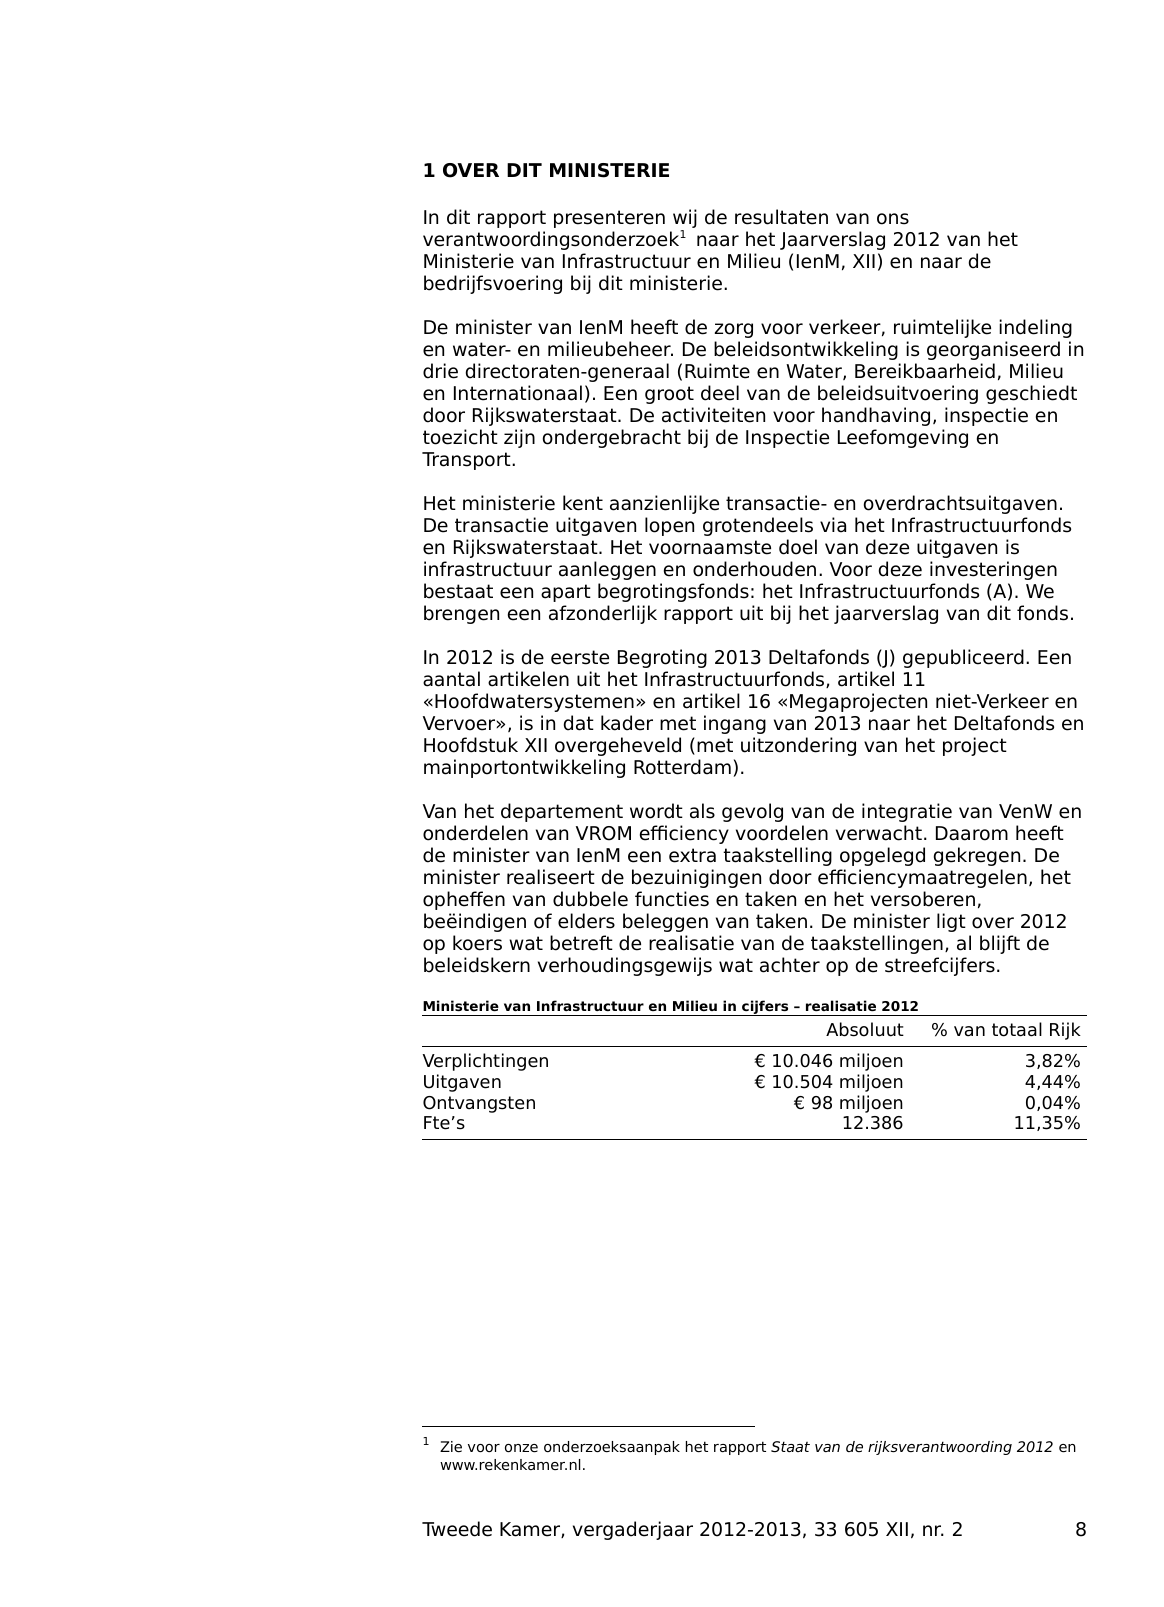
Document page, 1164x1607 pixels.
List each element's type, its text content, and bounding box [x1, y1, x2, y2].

table_cell Ontvangsten [422, 1093, 732, 1113]
table_cell 0,04% [910, 1093, 1087, 1113]
table_header Ministerie van Infrastructuur en Milieu in cijfers – realisatie 2012 [422, 999, 1087, 1014]
text Het ministerie kent aanzienlijke transactie- en overdrachtsuitgaven. De transactie uitgaven lopen grotendeels via het Infrastructuurfonds en Rijkswaterstaat. Het voornaamste doel van deze uitgaven is infrastructuur aanleggen en onderhouden. Voor deze investeringen bestaat een apart begrotingsfonds: het Infrastructuurfonds (A). We brengen een afzonderlijk rapport uit bij het jaarverslag van dit fonds. [422, 493, 1087, 625]
table_cell Fte’s [422, 1113, 732, 1138]
table_cell % van totaal Rijk [910, 1016, 1087, 1046]
text Van het departement wordt als gevolg van de integratie van VenW en onderdelen van VROM efficiency voordelen verwacht. Daarom heeft de minister van IenM een extra taakstelling opgelegd gekregen. De minister realiseert de bezuinigingen door efficiencymaatregelen, het opheffen van dubbele functies en taken en het versoberen, beëindigen of elders beleggen van taken. De minister ligt over 2012 op koers wat betreft de realisatie van de taakstellingen, al blijft de beleidskern verhoudingsgewijs wat achter op de streefcijfers. [422, 801, 1087, 977]
table_cell 12.386 [732, 1113, 909, 1138]
subtitle 1 OVER DIT MINISTERIE [422, 160, 1087, 182]
table_cell 11,35% [910, 1113, 1087, 1138]
text In 2012 is de eerste Begroting 2013 Deltafonds (J) gepubliceerd. Een aantal artikelen uit het Infrastructuurfonds, artikel 11 «Hoofdwatersystemen» en artikel 16 «Megaprojecten niet-Verkeer en Vervoer», is in dat kader met ingang van 2013 naar het Deltafonds en Hoofdstuk XII overgeheveld (met uitzondering van het project mainportontwikkeling Rotterdam). [422, 647, 1087, 779]
table_cell Uitgaven [422, 1072, 732, 1093]
text Zie voor onze onderzoeksaanpak het rapport Staat van de rijksverantwoording 2012 en www.rekenkamer.nl. [422, 1435, 1087, 1474]
table_cell € 10.504 miljoen [732, 1072, 909, 1093]
table_cell Verplichtingen [422, 1047, 732, 1072]
table_cell € 98 miljoen [732, 1093, 909, 1113]
table_cell € 10.046 miljoen [732, 1047, 909, 1072]
table_cell [422, 1016, 732, 1046]
text In dit rapport presenteren wij de resultaten van ons verantwoordingsonderzoek naar het Jaarverslag 2012 van het Ministerie van Infrastructuur en Milieu (IenM, XII) en naar de bedrijfsvoering bij dit ministerie. [422, 207, 1087, 295]
table_cell 3,82% [910, 1047, 1087, 1072]
table_cell 4,44% [910, 1072, 1087, 1093]
text De minister van IenM heeft de zorg voor verkeer, ruimtelijke indeling en water- en milieubeheer. De beleidsontwikkeling is georganiseerd in drie directoraten-generaal (Ruimte en Water, Bereikbaarheid, Milieu en Internationaal). Een groot deel van de beleidsuitvoering geschiedt door Rijkswaterstaat. De activiteiten voor handhaving, inspectie en toezicht zijn ondergebracht bij de Inspectie Leefomgeving en Transport. [422, 317, 1087, 471]
table_cell Absoluut [732, 1016, 909, 1046]
